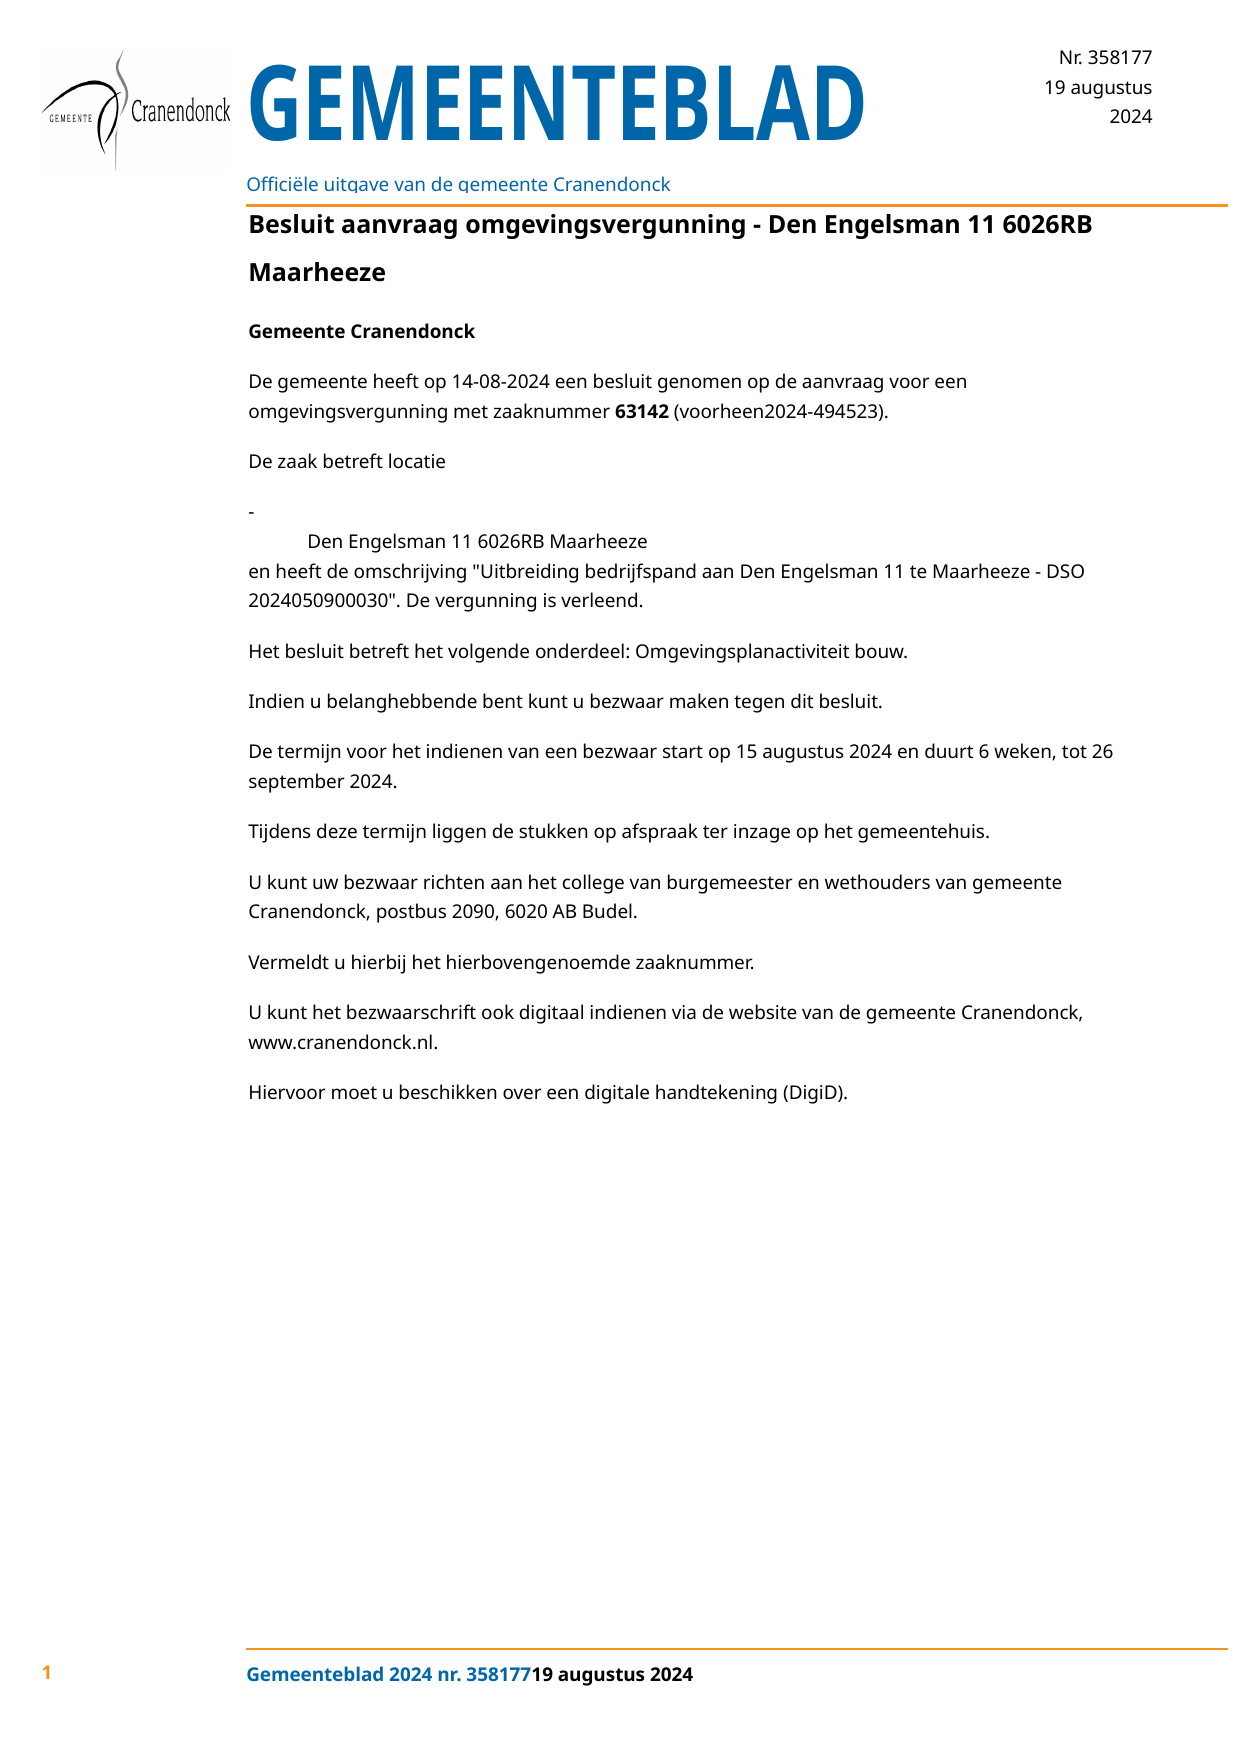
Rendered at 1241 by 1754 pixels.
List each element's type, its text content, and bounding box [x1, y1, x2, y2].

text Tijdens deze termijn liggen de stukken op afspraak ter inzage op het gemeentehuis. [248, 819, 1152, 844]
text Hiervoor moet u beschikken over een digitale handtekening (DigiD). [248, 1079, 1152, 1105]
text De gemeente heeft op 14-08-2024 een besluit genomen op de aanvraag voor een omgevingsvergunning met zaaknummer 63142 (voorheen2024-494523). [248, 368, 1152, 424]
text De termijn voor het indienen van een bezwaar start op 15 augustus 2024 en duurt 6 weken, tot 26 september 2024. [248, 739, 1152, 794]
text Besluit aanvraag omgevingsvergunning - Den Engelsman 11 6026RB Maarheeze [248, 207, 1152, 288]
text Indien u belanghebbende bent kunt u bezwaar maken tegen dit besluit. [248, 688, 1152, 714]
text Gemeente Cranendonck [248, 318, 1152, 344]
picture [41, 47, 231, 172]
text Het besluit betreft het volgende onderdeel: Omgevingsplanactiviteit bouw. [248, 638, 1152, 664]
list Den Engelsman 11 6026RB Maarheeze [248, 528, 1152, 554]
text U kunt uw bezwaar richten aan het college van burgemeester en wethouders van gemeente Cranendonck, postbus 2090, 6020 AB Budel. [248, 869, 1152, 924]
text U kunt het bezwaarschrift ook digitaal indienen via de website van de gemeente Cranendonck, www.cranendonck.nl. [248, 999, 1152, 1055]
text De zaak betreft locatie [248, 448, 1152, 474]
text Vermeldt u hierbij het hierbovengenoemde zaaknummer. [248, 949, 1152, 975]
text en heeft de omschrijving "Uitbreiding bedrijfspand aan Den Engelsman 11 te Maarheeze - DSO 2024050900030". De vergunning is verleend. [248, 558, 1152, 613]
